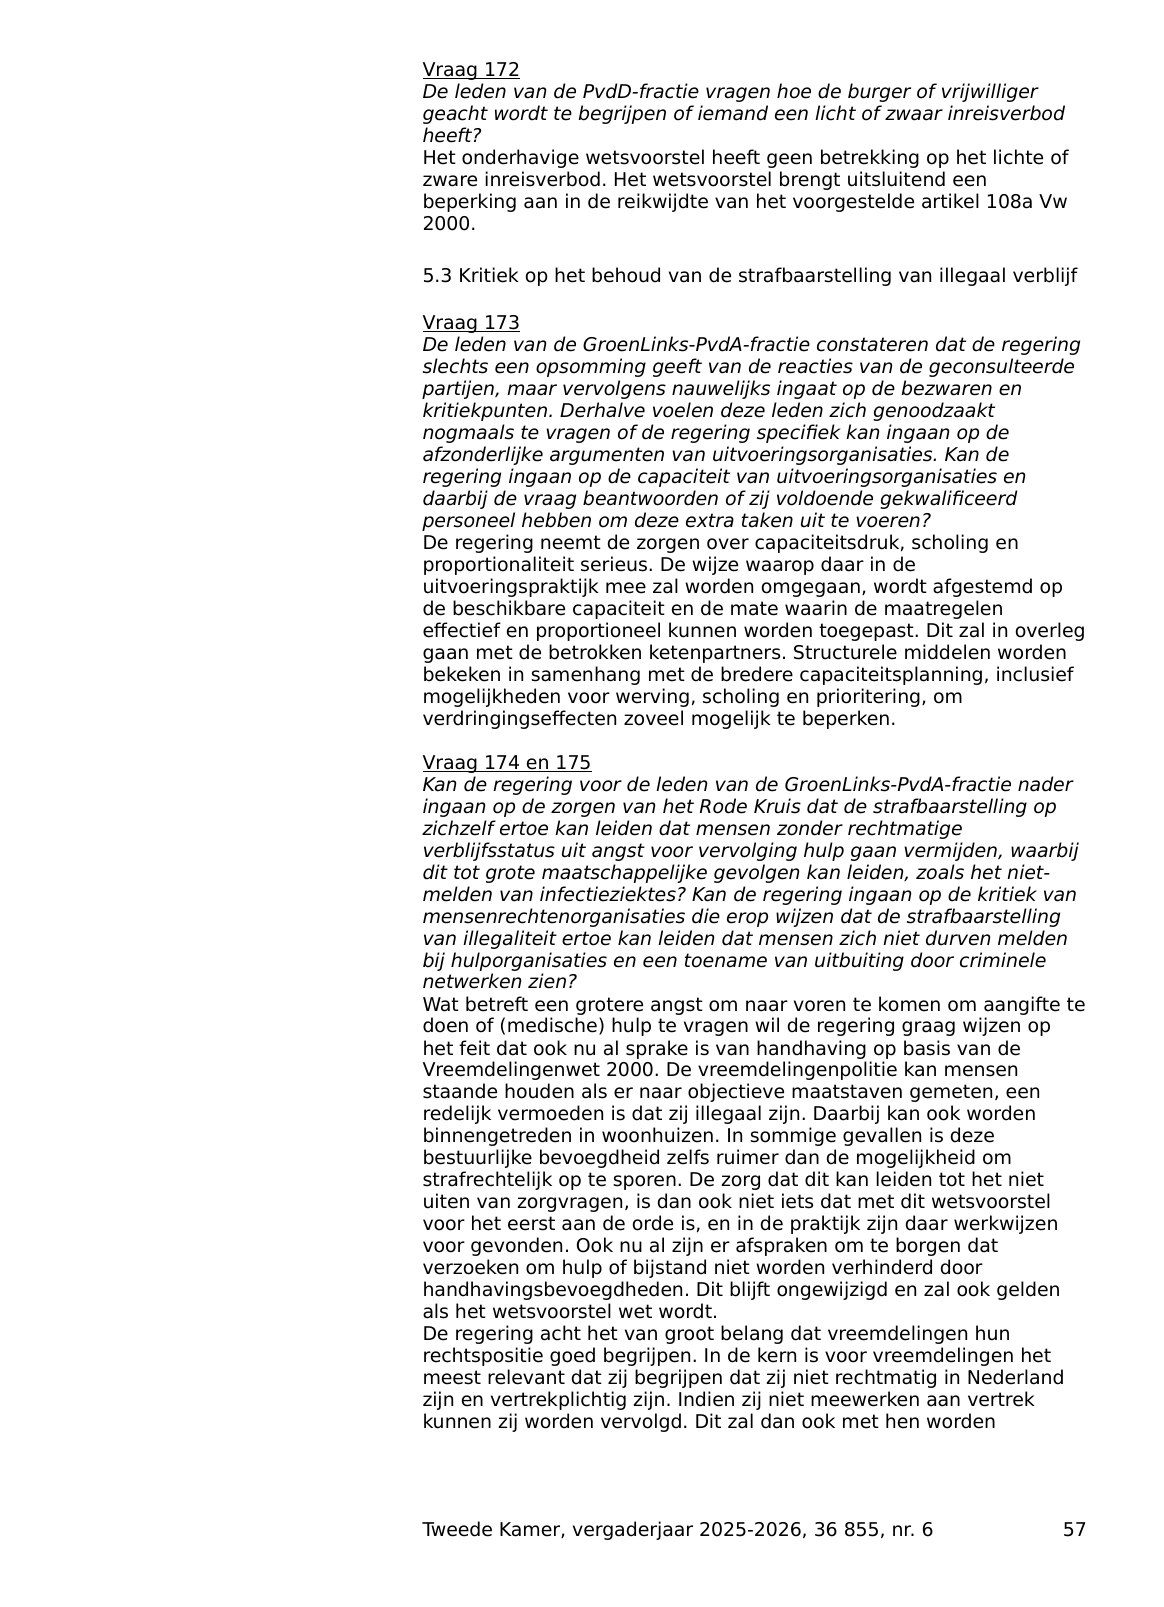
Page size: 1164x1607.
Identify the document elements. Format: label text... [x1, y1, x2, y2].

text Kan de regering voor de leden van de GroenLinks-PvdA-fractie nader ingaan op de zorgen van het Rode Kruis dat de strafbaarstelling op zichzelf ertoe kan leiden dat mensen zonder rechtmatige verblijfsstatus uit angst voor vervolging hulp gaan vermijden, waarbij dit tot grote maatschappelijke gevolgen kan leiden, zoals het niet-melden van infectieziektes? Kan de regering ingaan op de kritiek van mensenrechtenorganisaties die erop wijzen dat de strafbaarstelling van illegaliteit ertoe kan leiden dat mensen zich niet durven melden bij hulporganisaties en een toename van uitbuiting door criminele netwerken zien? [422, 774, 1087, 993]
text Wat betreft een grotere angst om naar voren te komen om aangifte te doen of (medische) hulp te vragen wil de regering graag wijzen op het feit dat ook nu al sprake is van handhaving op basis van de Vreemdelingenwet 2000. De vreemdelingenpolitie kan mensen staande houden als er naar objectieve maatstaven gemeten, een redelijk vermoeden is dat zij illegaal zijn. Daarbij kan ook worden binnengetreden in woonhuizen. In sommige gevallen is deze bestuurlijke bevoegdheid zelfs ruimer dan de mogelijkheid om strafrechtelijk op te sporen. De zorg dat dit kan leiden tot het niet uiten van zorgvragen, is dan ook niet iets dat met dit wetsvoorstel voor het eerst aan de orde is, en in de praktijk zijn daar werkwijzen voor gevonden. Ook nu al zijn er afspraken om te borgen dat verzoeken om hulp of bijstand niet worden verhinderd door handhavingsbevoegdheden. Dit blijft ongewijzigd en zal ook gelden als het wetsvoorstel wet wordt. [422, 993, 1087, 1323]
subtitle 5.3 Kritiek op het behoud van de strafbaarstelling van illegaal verblijf [422, 265, 1087, 287]
text Vraag 172 [422, 59, 1087, 81]
text Het onderhavige wetsvoorstel heeft geen betrekking op het lichte of zware inreisverbod. Het wetsvoorstel brengt uitsluitend een beperking aan in de reikwijdte van het voorgestelde artikel 108a Vw 2000. [422, 147, 1087, 235]
text Vraag 174 en 175 [422, 752, 1087, 774]
text De leden van de PvdD-fractie vragen hoe de burger of vrijwilliger geacht wordt te begrijpen of iemand een licht of zwaar inreisverbod heeft? [422, 81, 1087, 147]
text De regering neemt de zorgen over capaciteitsdruk, scholing en proportionaliteit serieus. De wijze waarop daar in de uitvoeringspraktijk mee zal worden omgegaan, wordt afgestemd op de beschikbare capaciteit en de mate waarin de maatregelen effectief en proportioneel kunnen worden toegepast. Dit zal in overleg gaan met de betrokken ketenpartners. Structurele middelen worden bekeken in samenhang met de bredere capaciteitsplanning, inclusief mogelijkheden voor werving, scholing en prioritering, om verdringingseffecten zoveel mogelijk te beperken. [422, 532, 1087, 729]
text Vraag 173 [422, 312, 1087, 334]
text De leden van de GroenLinks-PvdA-fractie constateren dat de regering slechts een opsomming geeft van de reacties van de geconsulteerde partijen, maar vervolgens nauwelijks ingaat op de bezwaren en kritiekpunten. Derhalve voelen deze leden zich genoodzaakt nogmaals te vragen of de regering specifiek kan ingaan op de afzonderlijke argumenten van uitvoeringsorganisaties. Kan de regering ingaan op de capaciteit van uitvoeringsorganisaties en daarbij de vraag beantwoorden of zij voldoende gekwalificeerd personeel hebben om deze extra taken uit te voeren? [422, 334, 1087, 532]
text De regering acht het van groot belang dat vreemdelingen hun rechtspositie goed begrijpen. In de kern is voor vreemdelingen het meest relevant dat zij begrijpen dat zij niet rechtmatig in Nederland zijn en vertrekplichtig zijn. Indien zij niet meewerken aan vertrek kunnen zij worden vervolgd. Dit zal dan ook met hen worden [422, 1323, 1087, 1433]
